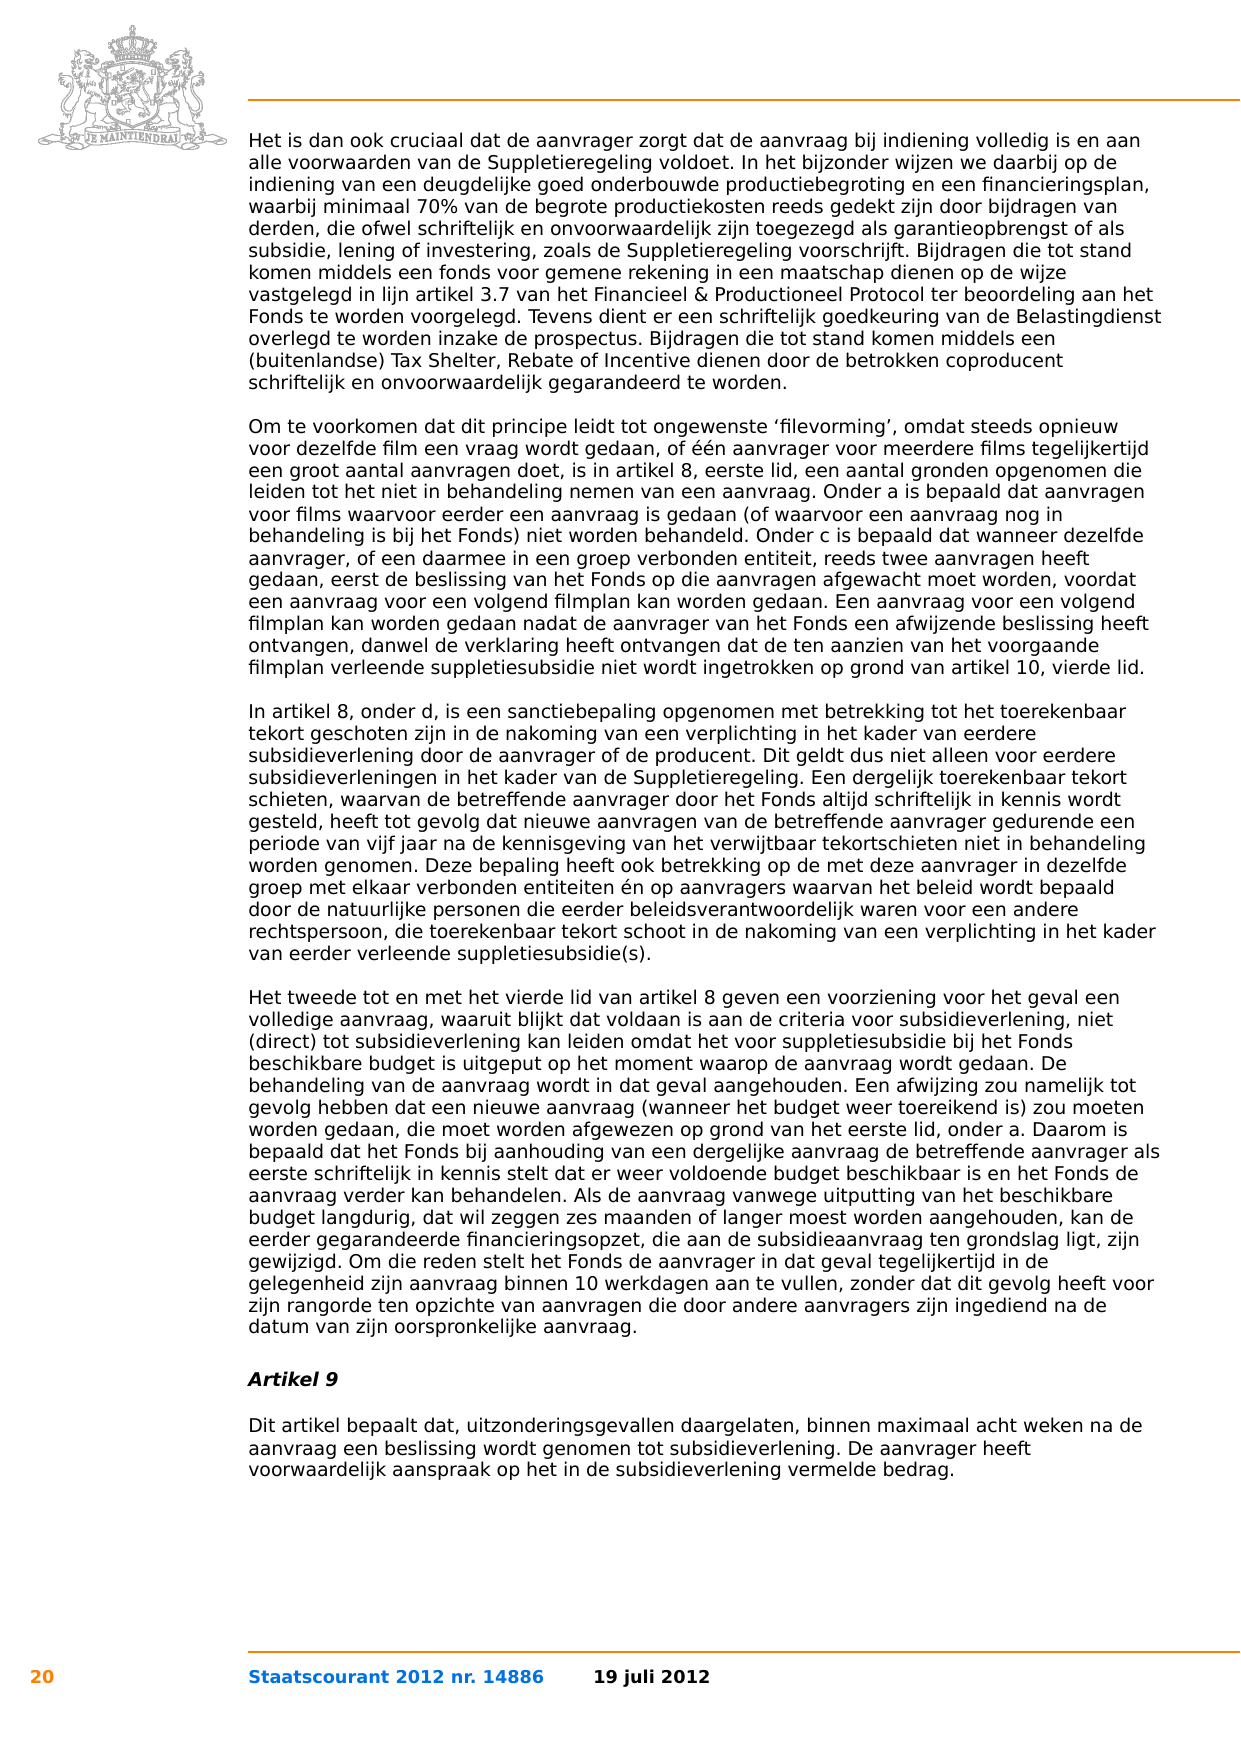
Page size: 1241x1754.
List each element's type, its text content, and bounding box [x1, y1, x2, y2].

text Om te voorkomen dat dit principe leidt tot ongewenste ‘filevorming’, omdat steeds opnieuw voor dezelfde film een vraag wordt gedaan, of één aanvrager voor meerdere films tegelijkertijd een groot aantal aanvragen doet, is in artikel 8, eerste lid, een aantal gronden opgenomen die leiden tot het niet in behandeling nemen van een aanvraag. Onder a is bepaald dat aanvragen voor films waarvoor eerder een aanvraag is gedaan (of waarvoor een aanvraag nog in behandeling is bij het Fonds) niet worden behandeld. Onder c is bepaald dat wanneer dezelfde aanvrager, of een daarmee in een groep verbonden entiteit, reeds twee aanvragen heeft gedaan, eerst de beslissing van het Fonds op die aanvragen afgewacht moet worden, voordat een aanvraag voor een volgend filmplan kan worden gedaan. Een aanvraag voor een volgend filmplan kan worden gedaan nadat de aanvrager van het Fonds een afwijzende beslissing heeft ontvangen, danwel de verklaring heeft ontvangen dat de ten aanzien van het voorgaande filmplan verleende suppletiesubsidie niet wordt ingetrokken op grond van artikel 10, vierde lid. [248, 416, 1163, 679]
picture [38, 25, 227, 150]
text Het tweede tot en met het vierde lid van artikel 8 geven een voorziening voor het geval een volledige aanvraag, waaruit blijkt dat voldaan is aan de criteria voor subsidieverlening, niet (direct) tot subsidieverlening kan leiden omdat het voor suppletiesubsidie bij het Fonds beschikbare budget is uitgeput op het moment waarop de aanvraag wordt gedaan. De behandeling van de aanvraag wordt in dat geval aangehouden. Een afwijzing zou namelijk tot gevolg hebben dat een nieuwe aanvraag (wanneer het budget weer toereikend is) zou moeten worden gedaan, die moet worden afgewezen op grond van het eerste lid, onder a. Daarom is bepaald dat het Fonds bij aanhouding van een dergelijke aanvraag de betreffende aanvrager als eerste schriftelijk in kennis stelt dat er weer voldoende budget beschikbaar is en het Fonds de aanvraag verder kan behandelen. Als de aanvraag vanwege uitputting van het beschikbare budget langdurig, dat wil zeggen zes maanden of langer moest worden aangehouden, kan de eerder gegarandeerde financieringsopzet, die aan de subsidieaanvraag ten grondslag ligt, zijn gewijzigd. Om die reden stelt het Fonds de aanvrager in dat geval tegelijkertijd in de gelegenheid zijn aanvraag binnen 10 werkdagen aan te vullen, zonder dat dit gevolg heeft voor zijn rangorde ten opzichte van aanvragen die door andere aanvragers zijn ingediend na de datum van zijn oorspronkelijke aanvraag. [248, 987, 1163, 1338]
subtitle Artikel 9 [248, 1368, 1163, 1390]
text In artikel 8, onder d, is een sanctiebepaling opgenomen met betrekking tot het toerekenbaar tekort geschoten zijn in de nakoming van een verplichting in het kader van eerdere subsidieverlening door de aanvrager of de producent. Dit geldt dus niet alleen voor eerdere subsidieverleningen in het kader van de Suppletieregeling. Een dergelijk toerekenbaar tekort schieten, waarvan de betreffende aanvrager door het Fonds altijd schriftelijk in kennis wordt gesteld, heeft tot gevolg dat nieuwe aanvragen van de betreffende aanvrager gedurende een periode van vijf jaar na de kennisgeving van het verwijtbaar tekortschieten niet in behandeling worden genomen. Deze bepaling heeft ook betrekking op de met deze aanvrager in dezelfde groep met elkaar verbonden entiteiten én op aanvragers waarvan het beleid wordt bepaald door de natuurlijke personen die eerder beleidsverantwoordelijk waren voor een andere rechtspersoon, die toerekenbaar tekort schoot in de nakoming van een verplichting in het kader van eerder verleende suppletiesubsidie(s). [248, 701, 1163, 965]
text Dit artikel bepaalt dat, uitzonderingsgevallen daargelaten, binnen maximaal acht weken na de aanvraag een beslissing wordt genomen tot subsidieverlening. De aanvrager heeft voorwaardelijk aanspraak op het in de subsidieverlening vermelde bedrag. [248, 1415, 1163, 1481]
text Het is dan ook cruciaal dat de aanvrager zorgt dat de aanvraag bij indiening volledig is en aan alle voorwaarden van de Suppletieregeling voldoet. In het bijzonder wijzen we daarbij op de indiening van een deugdelijke goed onderbouwde productiebegroting en een financieringsplan, waarbij minimaal 70% van de begrote productiekosten reeds gedekt zijn door bijdragen van derden, die ofwel schriftelijk en onvoorwaardelijk zijn toegezegd als garantieopbrengst of als subsidie, lening of investering, zoals de Suppletieregeling voorschrijft. Bijdragen die tot stand komen middels een fonds voor gemene rekening in een maatschap dienen op de wijze vastgelegd in lijn artikel 3.7 van het Financieel & Productioneel Protocol ter beoordeling aan het Fonds te worden voorgelegd. Tevens dient er een schriftelijk goedkeuring van de Belastingdienst overlegd te worden inzake de prospectus. Bijdragen die tot stand komen middels een (buitenlandse) Tax Shelter, Rebate of Incentive dienen door de betrokken coproducent schriftelijk en onvoorwaardelijk gegarandeerd te worden. [248, 130, 1163, 394]
